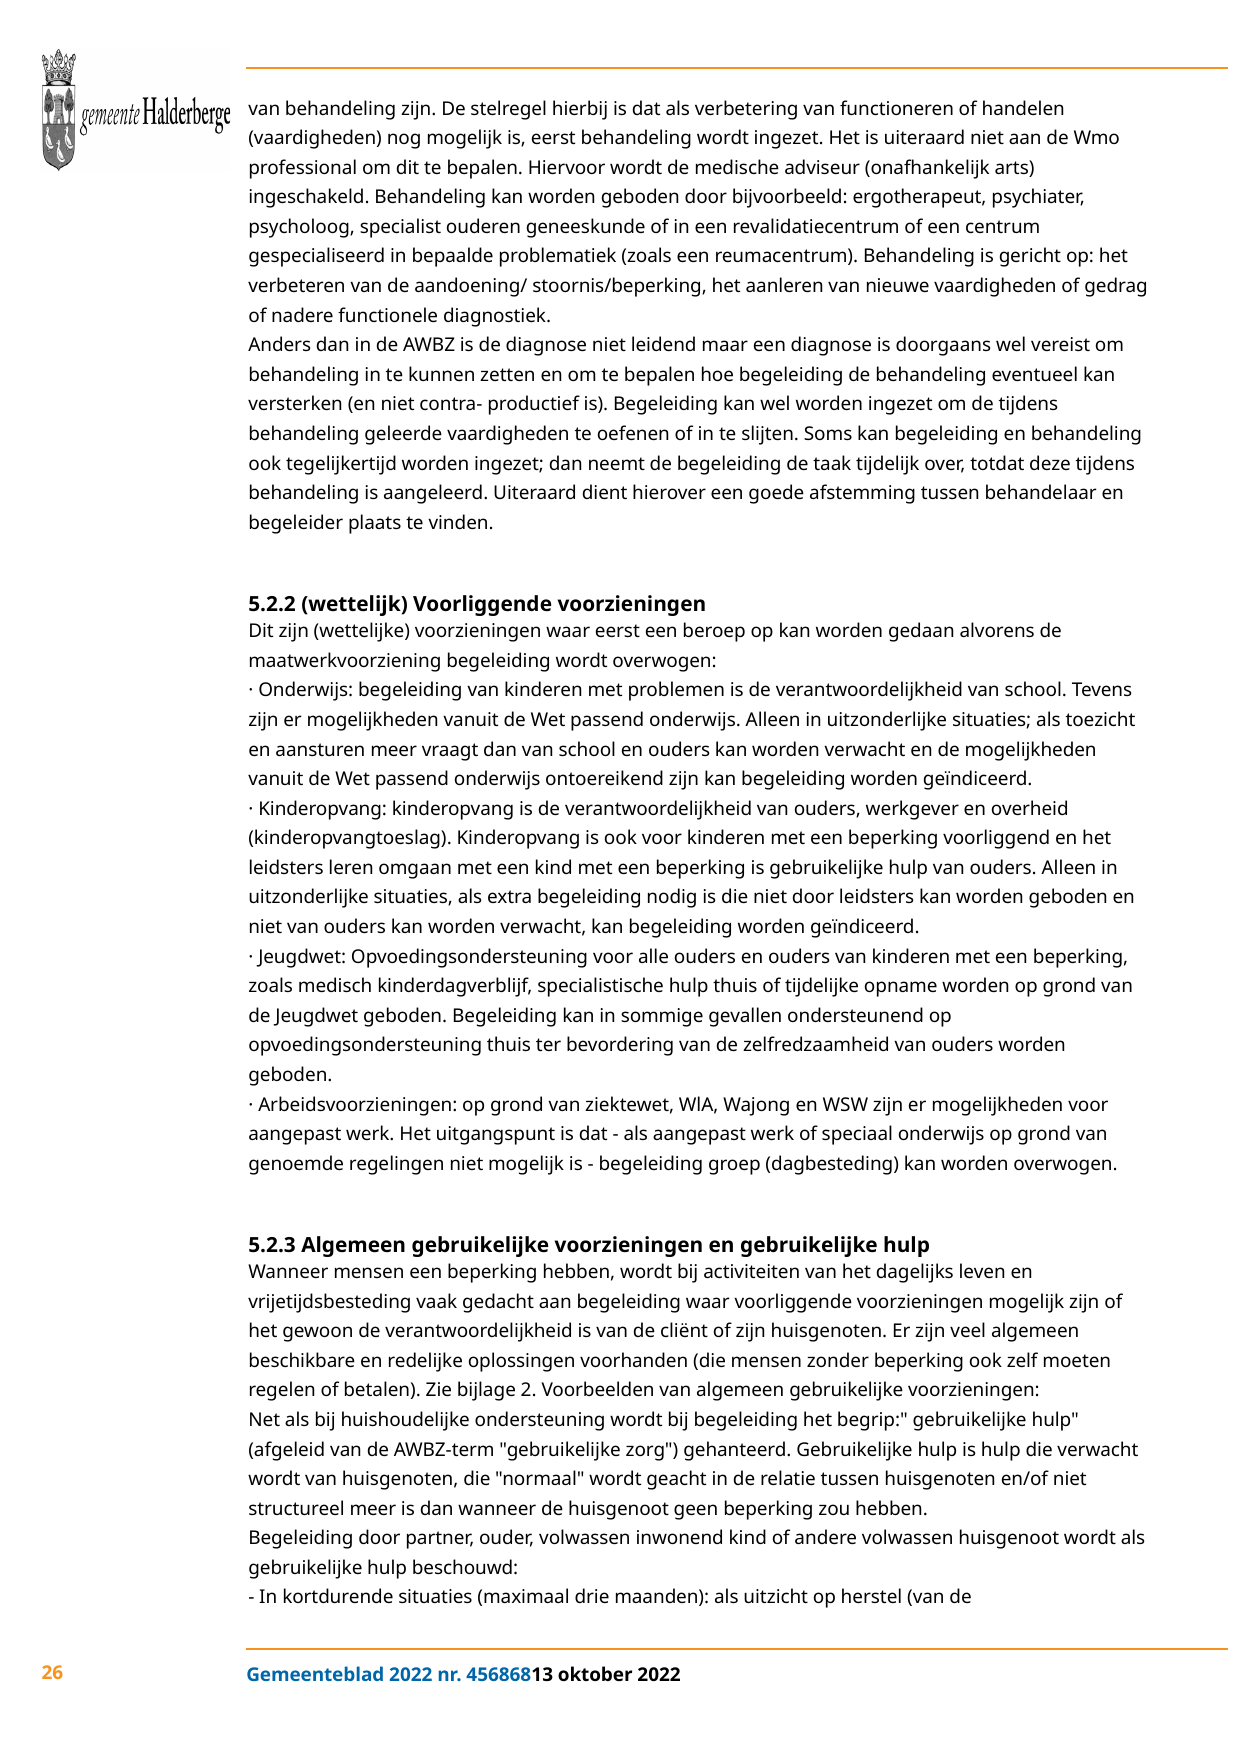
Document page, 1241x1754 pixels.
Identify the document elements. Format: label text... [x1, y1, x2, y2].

text · Kinderopvang: kinderopvang is de verantwoordelijkheid van ouders, werkgever en overheid (kinderopvangtoeslag). Kinderopvang is ook voor kinderen met een beperking voorliggend en het leidsters leren omgaan met een kind met een beperking is gebruikelijke hulp van ouders. Alleen in uitzonderlijke situaties, als extra begeleiding nodig is die niet door leidsters kan worden geboden en niet van ouders kan worden verwacht, kan begeleiding worden geïndiceerd. [248, 795, 1152, 939]
text Wanneer mensen een beperking hebben, wordt bij activiteiten van het dagelijks leven en vrijetijdsbesteding vaak gedacht aan begeleiding waar voorliggende voorzieningen mogelijk zijn of het gewoon de verantwoordelijkheid is van de cliënt of zijn huisgenoten. Er zijn veel algemeen beschikbare en redelijke oplossingen voorhanden (die mensen zonder beperking ook zelf moeten regelen of betalen). Zie bijlage 2. Voorbeelden van algemeen gebruikelijke voorzieningen: [248, 1258, 1152, 1402]
text maatwerkvoorziening begeleiding wordt overwogen: [248, 647, 1152, 673]
text · Jeugdwet: Opvoedingsondersteuning voor alle ouders en ouders van kinderen met een beperking, zoals medisch kinderdagverblijf, specialistische hulp thuis of tijdelijke opname worden op grond van de Jeugdwet geboden. Begeleiding kan in sommige gevallen ondersteunend op opvoedingsondersteuning thuis ter bevordering van de zelfredzaamheid van ouders worden geboden. [248, 943, 1152, 1087]
text · Arbeidsvoorzieningen: op grond van ziektewet, WlA, Wajong en WSW zijn er mogelijkheden voor aangepast werk. Het uitgangspunt is dat - als aangepast werk of speciaal onderwijs op grond van genoemde regelingen niet mogelijk is - begeleiding groep (dagbesteding) kan worden overwogen. [248, 1091, 1152, 1176]
picture [41, 47, 231, 172]
text - In kortdurende situaties (maximaal drie maanden): als uitzicht op herstel (van de [248, 1584, 1152, 1609]
text Anders dan in de AWBZ is de diagnose niet leidend maar een diagnose is doorgaans wel vereist om behandeling in te kunnen zetten en om te bepalen hoe begeleiding de behandeling eventueel kan versterken (en niet contra- productief is). Begeleiding kan wel worden ingezet om de tijdens behandeling geleerde vaardigheden te oefenen of in te slijten. Soms kan begeleiding en behandeling ook tegelijkertijd worden ingezet; dan neemt de begeleiding de taak tijdelijk over, totdat deze tijdens behandeling is aangeleerd. Uiteraard dient hierover een goede afstemming tussen behandelaar en begeleider plaats te vinden. [248, 331, 1152, 535]
text Net als bij huishoudelijke ondersteuning wordt bij begeleiding het begrip:" gebruikelijke hulp" (afgeleid van de AWBZ-term "gebruikelijke zorg") gehanteerd. Gebruikelijke hulp is hulp die verwacht wordt van huisgenoten, die "normaal" wordt geacht in de relatie tussen huisgenoten en/of niet structureel meer is dan wanneer de huisgenoot geen beperking zou hebben. [248, 1406, 1152, 1521]
text Begeleiding door partner, ouder, volwassen inwonend kind of andere volwassen huisgenoot wordt als gebruikelijke hulp beschouwd: [248, 1524, 1152, 1580]
text · Onderwijs: begeleiding van kinderen met problemen is de verantwoordelijkheid van school. Tevens zijn er mogelijkheden vanuit de Wet passend onderwijs. Alleen in uitzonderlijke situaties; als toezicht en aansturen meer vraagt dan van school en ouders kan worden verwacht en de mogelijkheden vanuit de Wet passend onderwijs ontoereikend zijn kan begeleiding worden geïndiceerd. [248, 677, 1152, 791]
text 5.2.3 Algemeen gebruikelijke voorzieningen en gebruikelijke hulp [248, 1230, 1152, 1258]
text van behandeling zijn. De stelregel hierbij is dat als verbetering van functioneren of handelen (vaardigheden) nog mogelijk is, eerst behandeling wordt ingezet. Het is uiteraard niet aan de Wmo professional om dit te bepalen. Hiervoor wordt de medische adviseur (onafhankelijk arts) ingeschakeld. Behandeling kan worden geboden door bijvoorbeeld: ergotherapeut, psychiater, psycholoog, specialist ouderen geneeskunde of in een revalidatiecentrum of een centrum gespecialiseerd in bepaalde problematiek (zoals een reumacentrum). Behandeling is gericht op: het verbeteren van de aandoening/ stoornis/beperking, het aanleren van nieuwe vaardigheden of gedrag of nadere functionele diagnostiek. [248, 95, 1152, 328]
text Dit zijn (wettelijke) voorzieningen waar eerst een beroep op kan worden gedaan alvorens de [248, 617, 1152, 643]
text 5.2.2 (wettelijk) Voorliggende voorzieningen [248, 589, 1152, 617]
